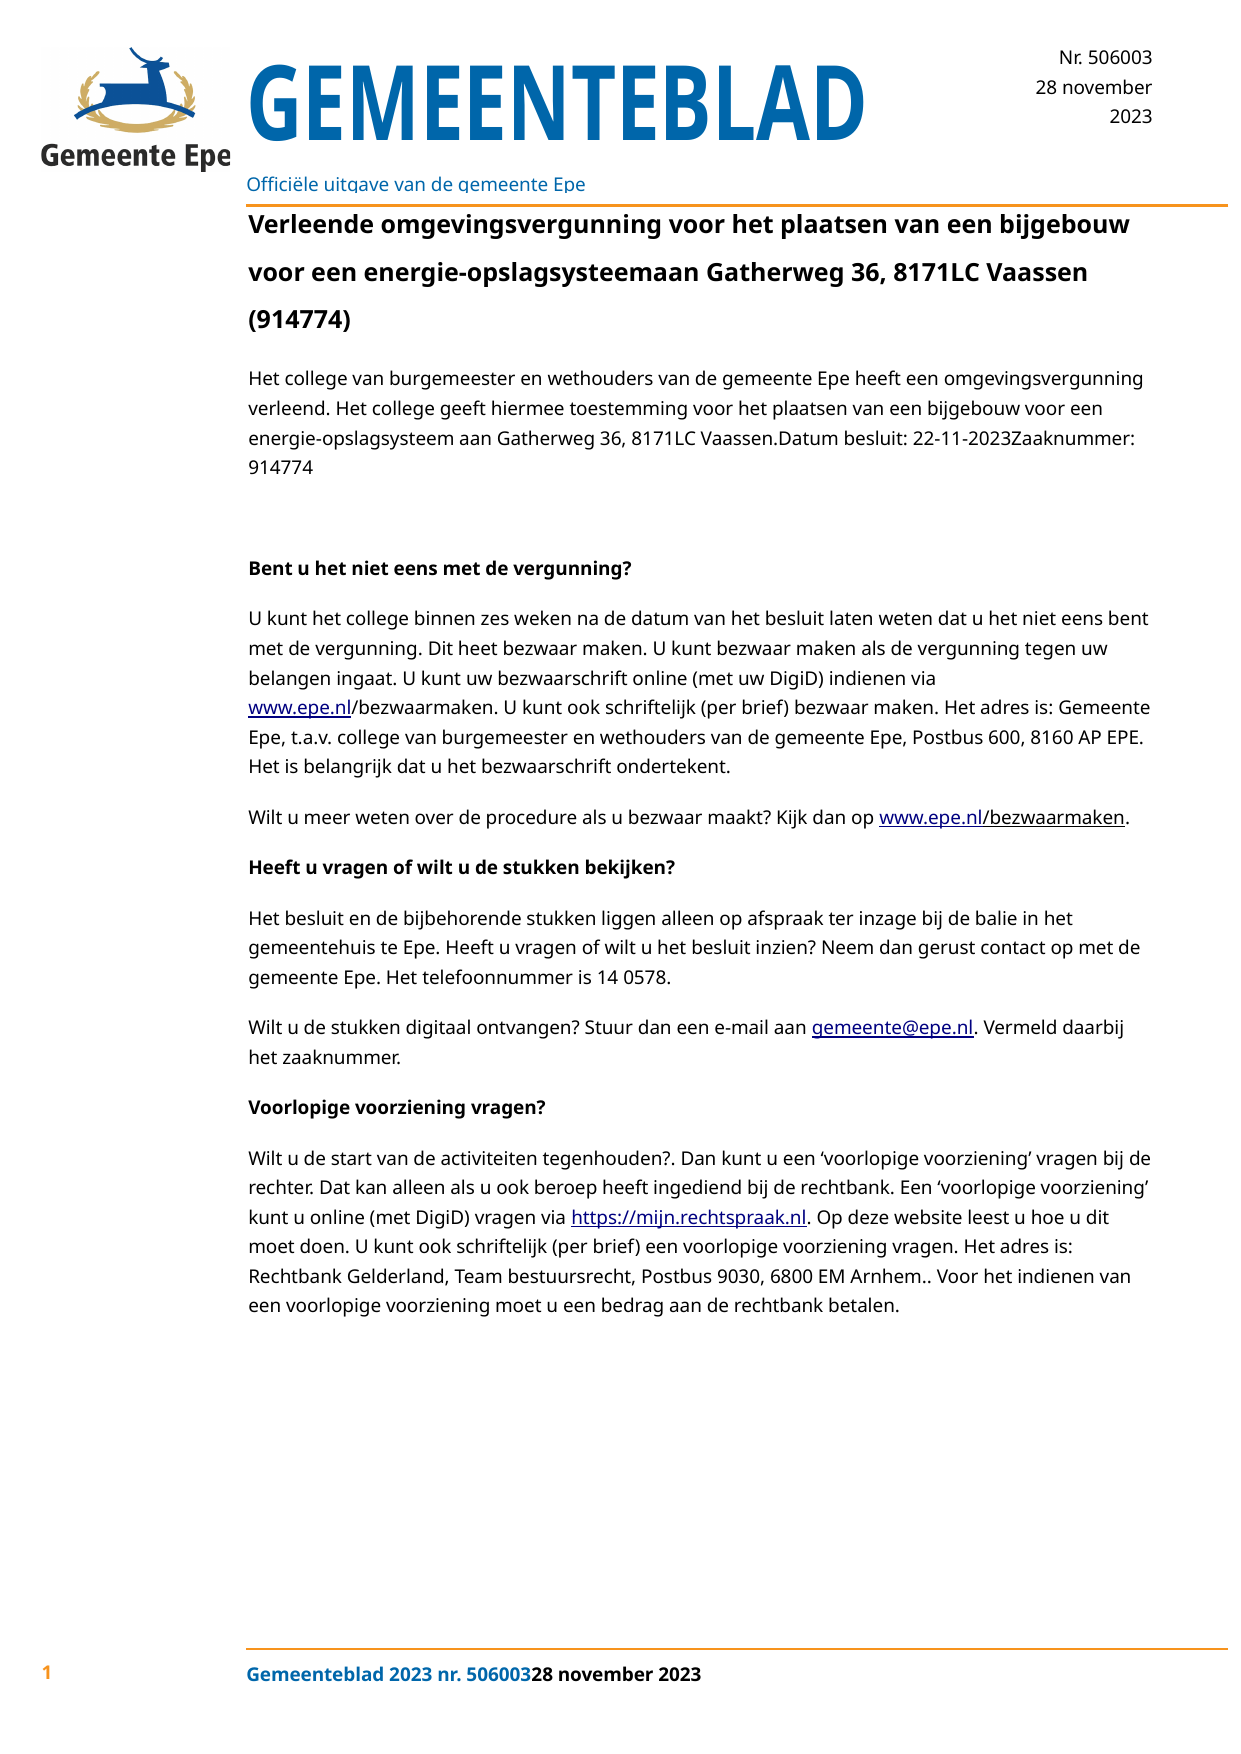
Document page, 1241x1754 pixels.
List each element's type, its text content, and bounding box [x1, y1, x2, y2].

text Het college van burgemeester en wethouders van de gemeente Epe heeft een omgevingsvergunning verleend. Het college geeft hiermee toestemming voor het plaatsen van een bijgebouw voor een energie-opslagsysteem aan Gatherweg 36, 8171LC Vaassen.Datum besluit: 22-11-2023Zaaknummer: 914774 [248, 366, 1152, 480]
text Het besluit en de bijbehorende stukken liggen alleen op afspraak ter inzage bij de balie in het gemeentehuis te Epe. Heeft u vragen of wilt u het besluit inzien? Neem dan gerust contact op met de gemeente Epe. Het telefoonnummer is 14 0578. [248, 905, 1152, 989]
text Wilt u meer weten over de procedure als u bezwaar maakt? Kijk dan op www.epe.nl/bezwaarmaken. [248, 804, 1152, 829]
text Heeft u vragen of wilt u de stukken bekijken? [248, 854, 1152, 880]
picture [41, 47, 231, 172]
text Verleende omgevingsvergunning voor het plaatsen van een bijgebouw voor een energie-opslagsysteemaan Gatherweg 36, 8171LC Vaassen (914774) [248, 207, 1152, 336]
text Wilt u de start van de activiteiten tegenhouden?. Dan kunt u een ‘voorlopige voorziening’ vragen bij de rechter. Dat kan alleen als u ook beroep heeft ingediend bij de rechtbank. Een ‘voorlopige voorziening’ kunt u online (met DigiD) vragen via https://mijn.rechtspraak.nl. Op deze website leest u hoe u dit moet doen. U kunt ook schriftelijk (per brief) een voorlopige voorziening vragen. Het adres is: Rechtbank Gelderland, Team bestuursrecht, Postbus 9030, 6800 EM Arnhem.. Voor het indienen van een voorlopige voorziening moet u een bedrag aan de rechtbank betalen. [248, 1145, 1152, 1318]
text Voorlopige voorziening vragen? [248, 1094, 1152, 1120]
text Wilt u de stukken digitaal ontvangen? Stuur dan een e-mail aan gemeente@epe.nl. Vermeld daarbij het zaaknummer. [248, 1014, 1152, 1069]
text Bent u het niet eens met de vergunning? [248, 555, 1152, 581]
text U kunt het college binnen zes weken na de datum van het besluit laten weten dat u het niet eens bent met de vergunning. Dit heet bezwaar maken. U kunt bezwaar maken als de vergunning tegen uw belangen ingaat. U kunt uw bezwaarschrift online (met uw DigiD) indienen via www.epe.nl/bezwaarmaken. U kunt ook schriftelijk (per brief) bezwaar maken. Het adres is: Gemeente Epe, t.a.v. college van burgemeester en wethouders van de gemeente Epe, Postbus 600, 8160 AP EPE. Het is belangrijk dat u het bezwaarschrift ondertekent. [248, 606, 1152, 779]
